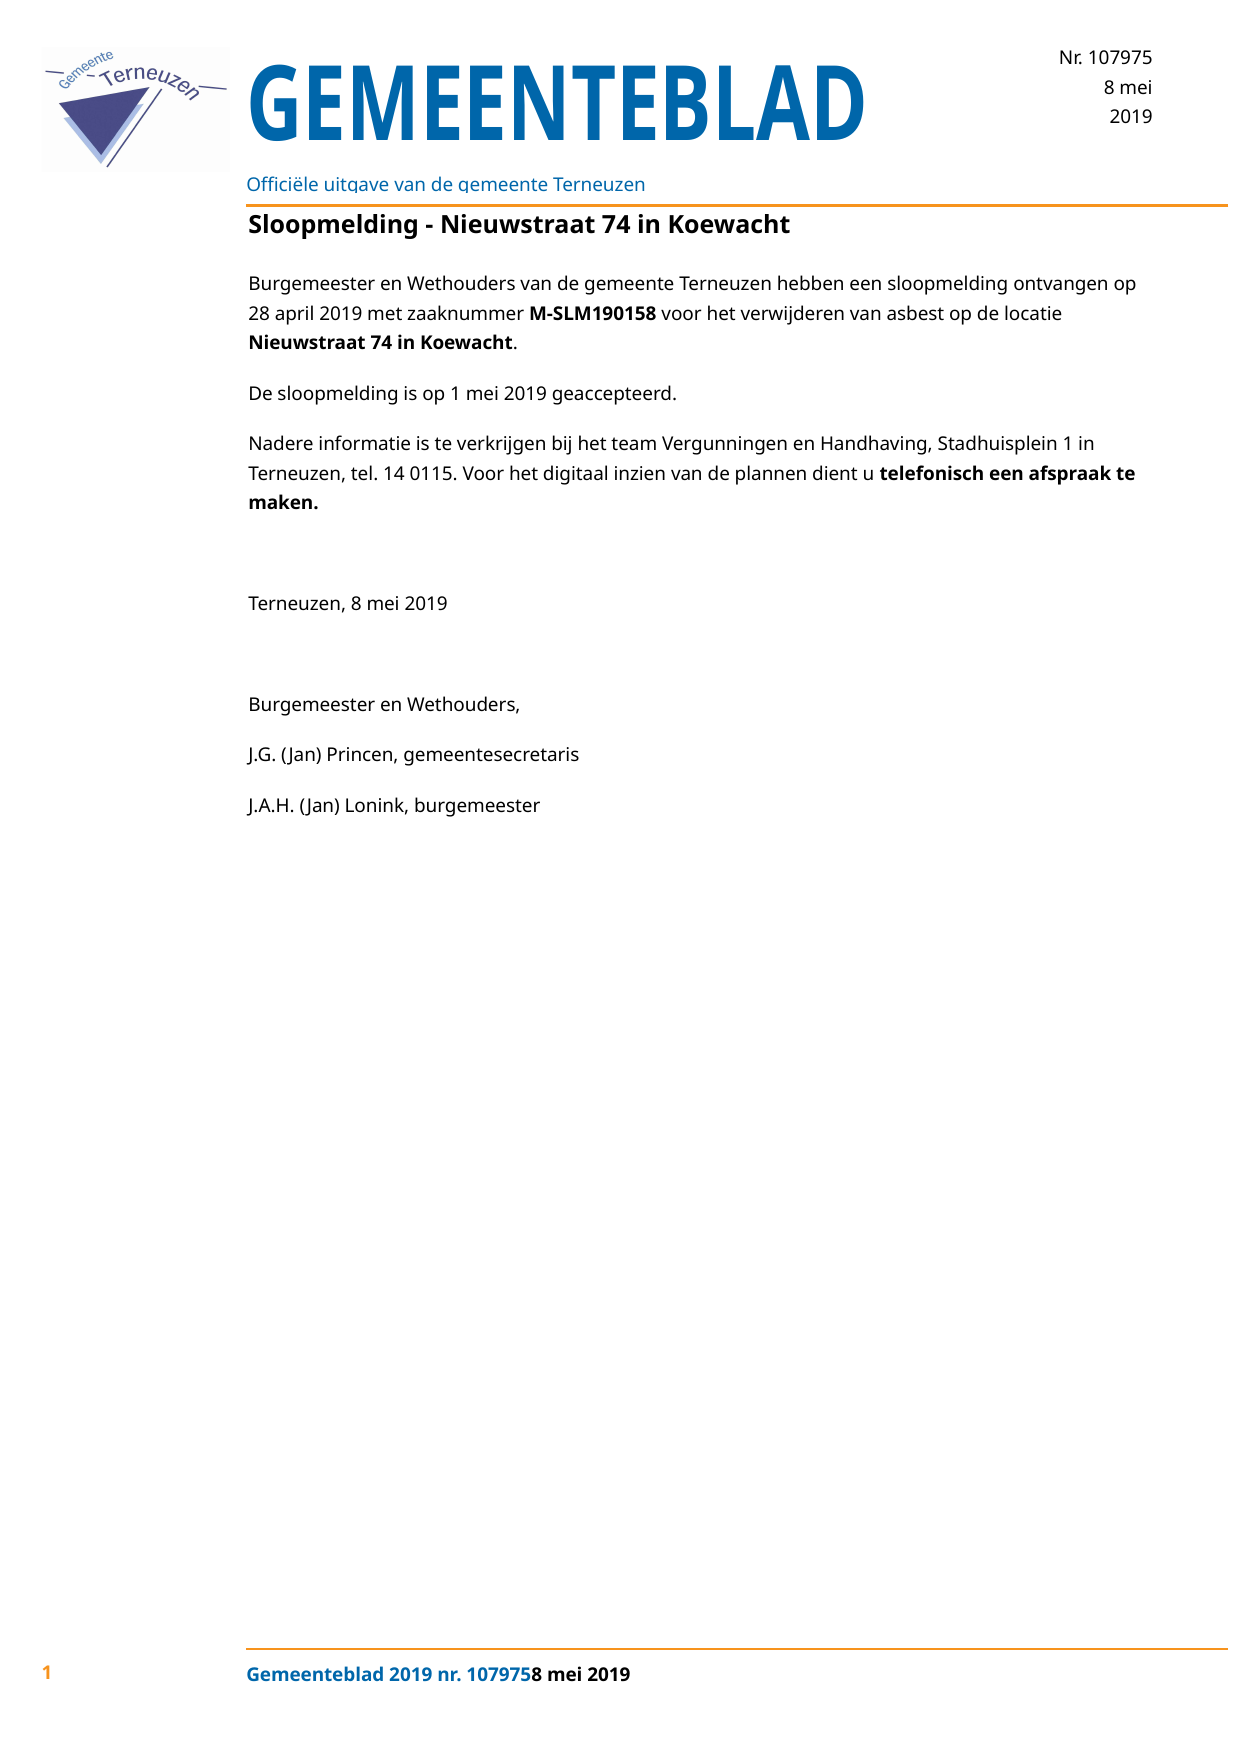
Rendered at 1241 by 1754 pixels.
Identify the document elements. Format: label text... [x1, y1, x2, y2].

text Nadere informatie is te verkrijgen bij het team Vergunningen en Handhaving, Stadhuisplein 1 in Terneuzen, tel. 14 0115. Voor het digitaal inzien van de plannen dient u telefonisch een afspraak te maken. [248, 430, 1152, 515]
text De sloopmelding is op 1 mei 2019 geaccepteerd. [248, 380, 1152, 406]
text Terneuzen, 8 mei 2019 [248, 590, 1152, 616]
text Sloopmelding - Nieuwstraat 74 in Koewacht [248, 207, 1152, 241]
picture [41, 47, 231, 172]
text Burgemeester en Wethouders van de gemeente Terneuzen hebben een sloopmelding ontvangen op 28 april 2019 met zaaknummer M-SLM190158 voor het verwijderen van asbest op de locatie Nieuwstraat 74 in Koewacht. [248, 270, 1152, 355]
text J.G. (Jan) Princen, gemeentesecretaris [248, 742, 1152, 767]
text J.A.H. (Jan) Lonink, burgemeester [248, 792, 1152, 818]
text Burgemeester en Wethouders, [248, 691, 1152, 717]
